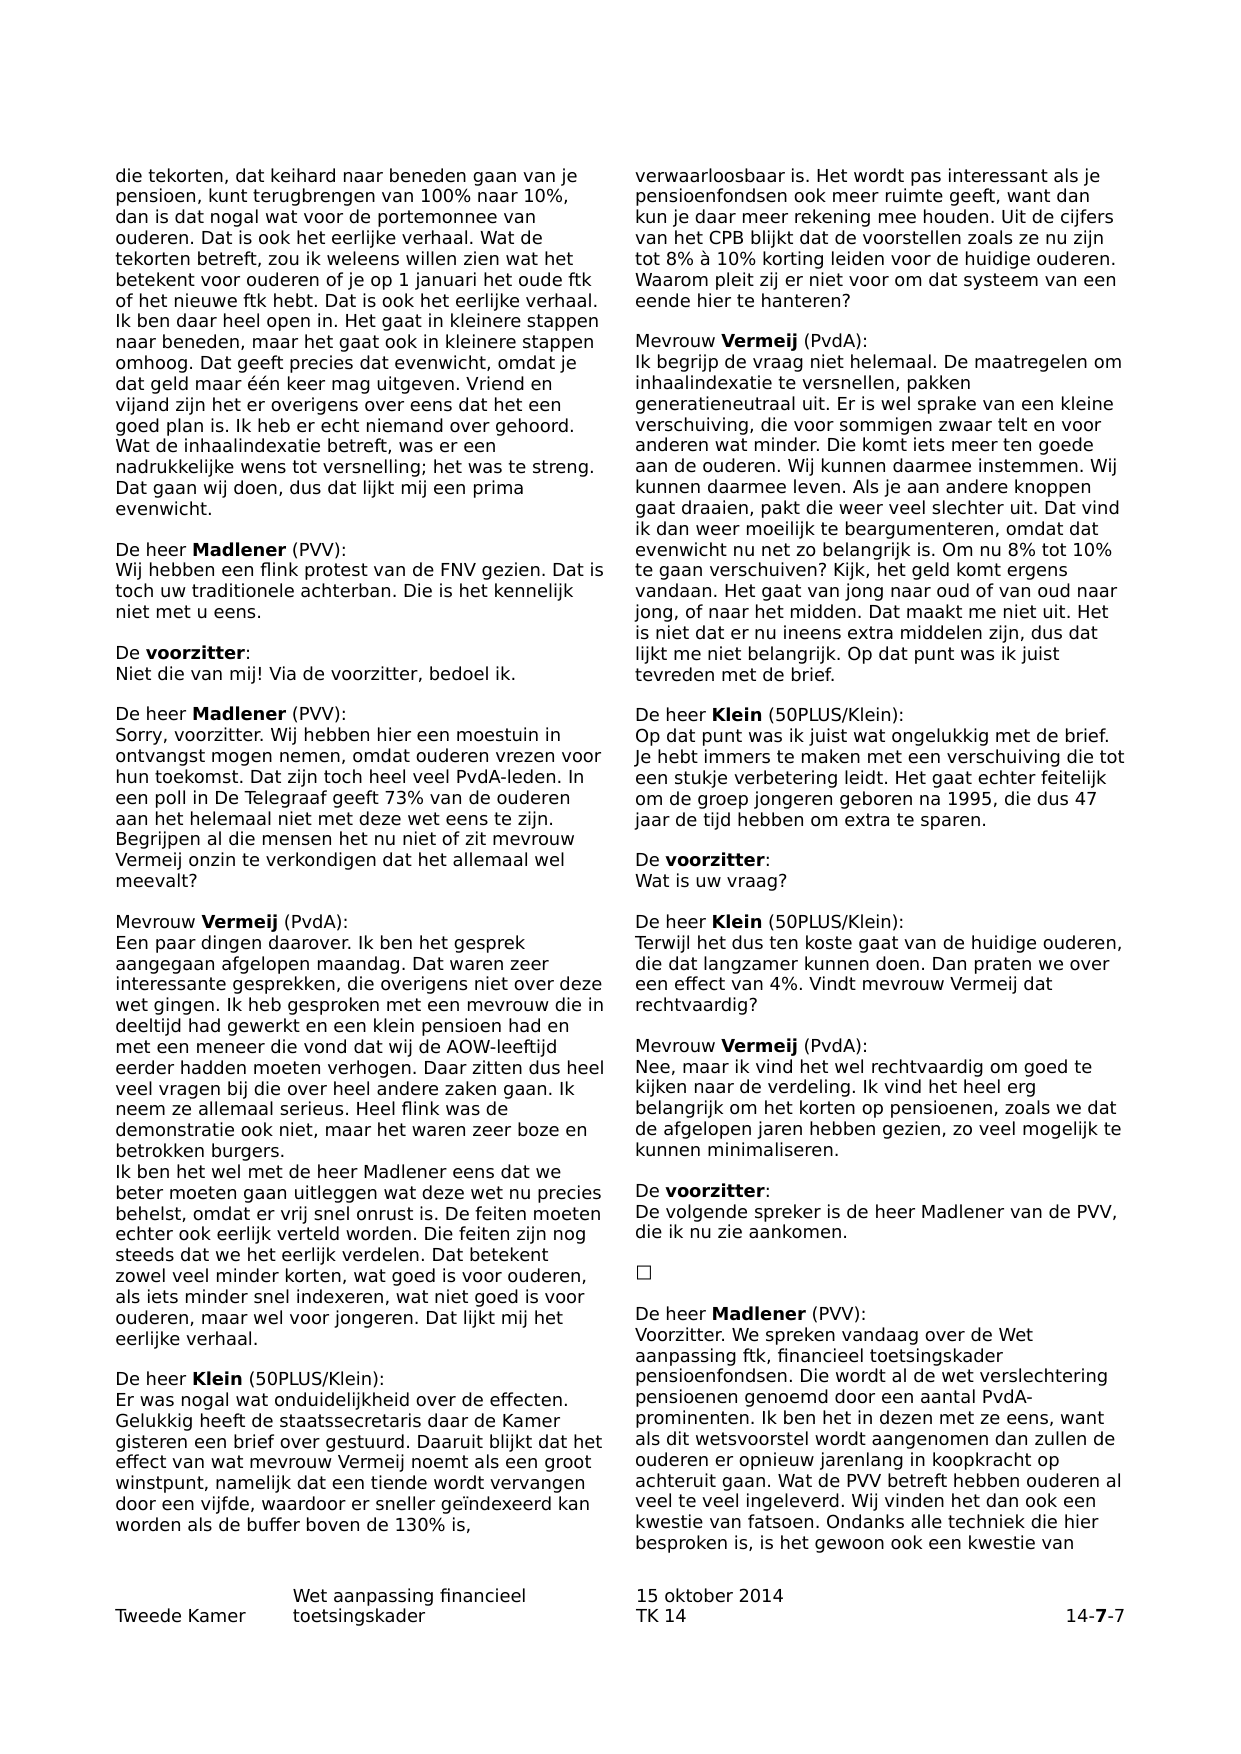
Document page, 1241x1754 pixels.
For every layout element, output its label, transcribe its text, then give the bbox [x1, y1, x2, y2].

text De heer Klein (50PLUS/Klein): [635, 912, 1125, 932]
text Op dat punt was ik juist wat ongelukkig met de brief. Je hebt immers te maken met een verschuiving die tot een stukje verbetering leidt. Het gaat echter feitelijk om de groep jongeren geboren na 1995, die dus 47 jaar de tijd hebben om extra te sparen. [635, 726, 1125, 830]
text De voorzitter: [635, 1181, 1125, 1201]
text De voorzitter: [115, 643, 605, 663]
text Terwijl het dus ten koste gaat van de huidige ouderen, die dat langzamer kunnen doen. Dan praten we over een effect van 4%. Vindt mevrouw Vermeij dat rechtvaardig? [635, 932, 1125, 1016]
text Mevrouw Vermeij (PvdA): [115, 912, 605, 932]
text die tekorten, dat keihard naar beneden gaan van je pensioen, kunt terugbrengen van 100% naar 10%, dan is dat nogal wat voor de portemonnee van ouderen. Dat is ook het eerlijke verhaal. Wat de tekorten betreft, zou ik weleens willen zien wat het betekent voor ouderen of je op 1 januari het oude ftk of het nieuwe ftk hebt. Dat is ook het eerlijke verhaal. Ik ben daar heel open in. Het gaat in kleinere stappen naar beneden, maar het gaat ook in kleinere stappen omhoog. Dat geeft precies dat evenwicht, omdat je dat geld maar één keer mag uitgeven. Vriend en vijand zijn het er overigens over eens dat het een goed plan is. Ik heb er echt niemand over gehoord. Wat de inhaalindexatie betreft, was er een nadrukkelijke wens tot versnelling; het was te streng. Dat gaan wij doen, dus dat lijkt mij een prima evenwicht. [115, 165, 605, 519]
text De voorzitter: [635, 850, 1125, 871]
text Een paar dingen daarover. Ik ben het gesprek aangegaan afgelopen maandag. Dat waren zeer interessante gesprekken, die overigens niet over deze wet gingen. Ik heb gesproken met een mevrouw die in deeltijd had gewerkt en een klein pensioen had en met een meneer die vond dat wij de AOW-leeftijd eerder hadden moeten verhogen. Daar zitten dus heel veel vragen bij die over heel andere zaken gaan. Ik neem ze allemaal serieus. Heel flink was de demonstratie ook niet, maar het waren zeer boze en betrokken burgers. [115, 932, 605, 1162]
text Nee, maar ik vind het wel rechtvaardig om goed te kijken naar de verdeling. Ik vind het heel erg belangrijk om het korten op pensioenen, zoals we dat de afgelopen jaren hebben gezien, zo veel mogelijk te kunnen minimaliseren. [635, 1056, 1125, 1161]
text Voorzitter. We spreken vandaag over de Wet aanpassing ftk, financieel toetsingskader pensioenfondsen. Die wordt al de wet verslechtering pensioenen genoemd door een aantal PvdA-prominenten. Ik ben het in dezen met ze eens, want als dit wetsvoorstel wordt aangenomen dan zullen de ouderen er opnieuw jarenlang in koopkracht op achteruit gaan. Wat de PVV betreft hebben ouderen al veel te veel ingeleverd. Wij vinden het dan ook een kwestie van fatsoen. Ondanks alle techniek die hier besproken is, is het gewoon ook een kwestie van [635, 1324, 1125, 1554]
text Niet die van mij! Via de voorzitter, bedoel ik. [115, 663, 605, 684]
text De heer Klein (50PLUS/Klein): [115, 1369, 605, 1390]
text ⬜ [635, 1263, 1125, 1284]
text Wat is uw vraag? [635, 871, 1125, 892]
text Sorry, voorzitter. Wij hebben hier een moestuin in ontvangst mogen nemen, omdat ouderen vrezen voor hun toekomst. Dat zijn toch heel veel PvdA-leden. In een poll in De Telegraaf geeft 73% van de ouderen aan het helemaal niet met deze wet eens te zijn. Begrijpen al die mensen het nu niet of zit mevrouw Vermeij onzin te verkondigen dat het allemaal wel meevalt? [115, 725, 605, 892]
text De heer Madlener (PVV): [635, 1304, 1125, 1324]
text Wij hebben een flink protest van de FNV gezien. Dat is toch uw traditionele achterban. Die is het kennelijk niet met u eens. [115, 560, 605, 623]
text De volgende spreker is de heer Madlener van de PVV, die ik nu zie aankomen. [635, 1201, 1125, 1243]
text Er was nogal wat onduidelijkheid over de effecten. Gelukkig heeft de staatssecretaris daar de Kamer gisteren een brief over gestuurd. Daaruit blijkt dat het effect van wat mevrouw Vermeij noemt als een groot winstpunt, namelijk dat een tiende wordt vervangen door een vijfde, waardoor er sneller geïndexeerd kan worden als de buffer boven de 130% is, [115, 1390, 605, 1536]
text De heer Madlener (PVV): [115, 539, 605, 560]
text verwaarloosbaar is. Het wordt pas interessant als je pensioenfondsen ook meer ruimte geeft, want dan kun je daar meer rekening mee houden. Uit de cijfers van het CPB blijkt dat de voorstellen zoals ze nu zijn tot 8% à 10% korting leiden voor de huidige ouderen. Waarom pleit zij er niet voor om dat systeem van een eende hier te hanteren? [635, 165, 1125, 311]
text De heer Madlener (PVV): [115, 704, 605, 725]
text De heer Klein (50PLUS/Klein): [635, 705, 1125, 726]
text Mevrouw Vermeij (PvdA): [635, 1036, 1125, 1056]
text Ik begrijp de vraag niet helemaal. De maatregelen om inhaalindexatie te versnellen, pakken generatieneutraal uit. Er is wel sprake van een kleine verschuiving, die voor sommigen zwaar telt en voor anderen wat minder. Die komt iets meer ten goede aan de ouderen. Wij kunnen daarmee instemmen. Wij kunnen daarmee leven. Als je aan andere knoppen gaat draaien, pakt die weer veel slechter uit. Dat vind ik dan weer moeilijk te beargumenteren, omdat dat evenwicht nu net zo belangrijk is. Om nu 8% tot 10% te gaan verschuiven? Kijk, het geld komt ergens vandaan. Het gaat van jong naar oud of van oud naar jong, of naar het midden. Dat maakt me niet uit. Het is niet dat er nu ineens extra middelen zijn, dus dat lijkt me niet belangrijk. Op dat punt was ik juist tevreden met de brief. [635, 352, 1125, 685]
text Ik ben het wel met de heer Madlener eens dat we beter moeten gaan uitleggen wat deze wet nu precies behelst, omdat er vrij snel onrust is. De feiten moeten echter ook eerlijk verteld worden. Die feiten zijn nog steeds dat we het eerlijk verdelen. Dat betekent zowel veel minder korten, wat goed is voor ouderen, als iets minder snel indexeren, wat niet goed is voor ouderen, maar wel voor jongeren. Dat lijkt mij het eerlijke verhaal. [115, 1162, 605, 1349]
text Mevrouw Vermeij (PvdA): [635, 331, 1125, 352]
